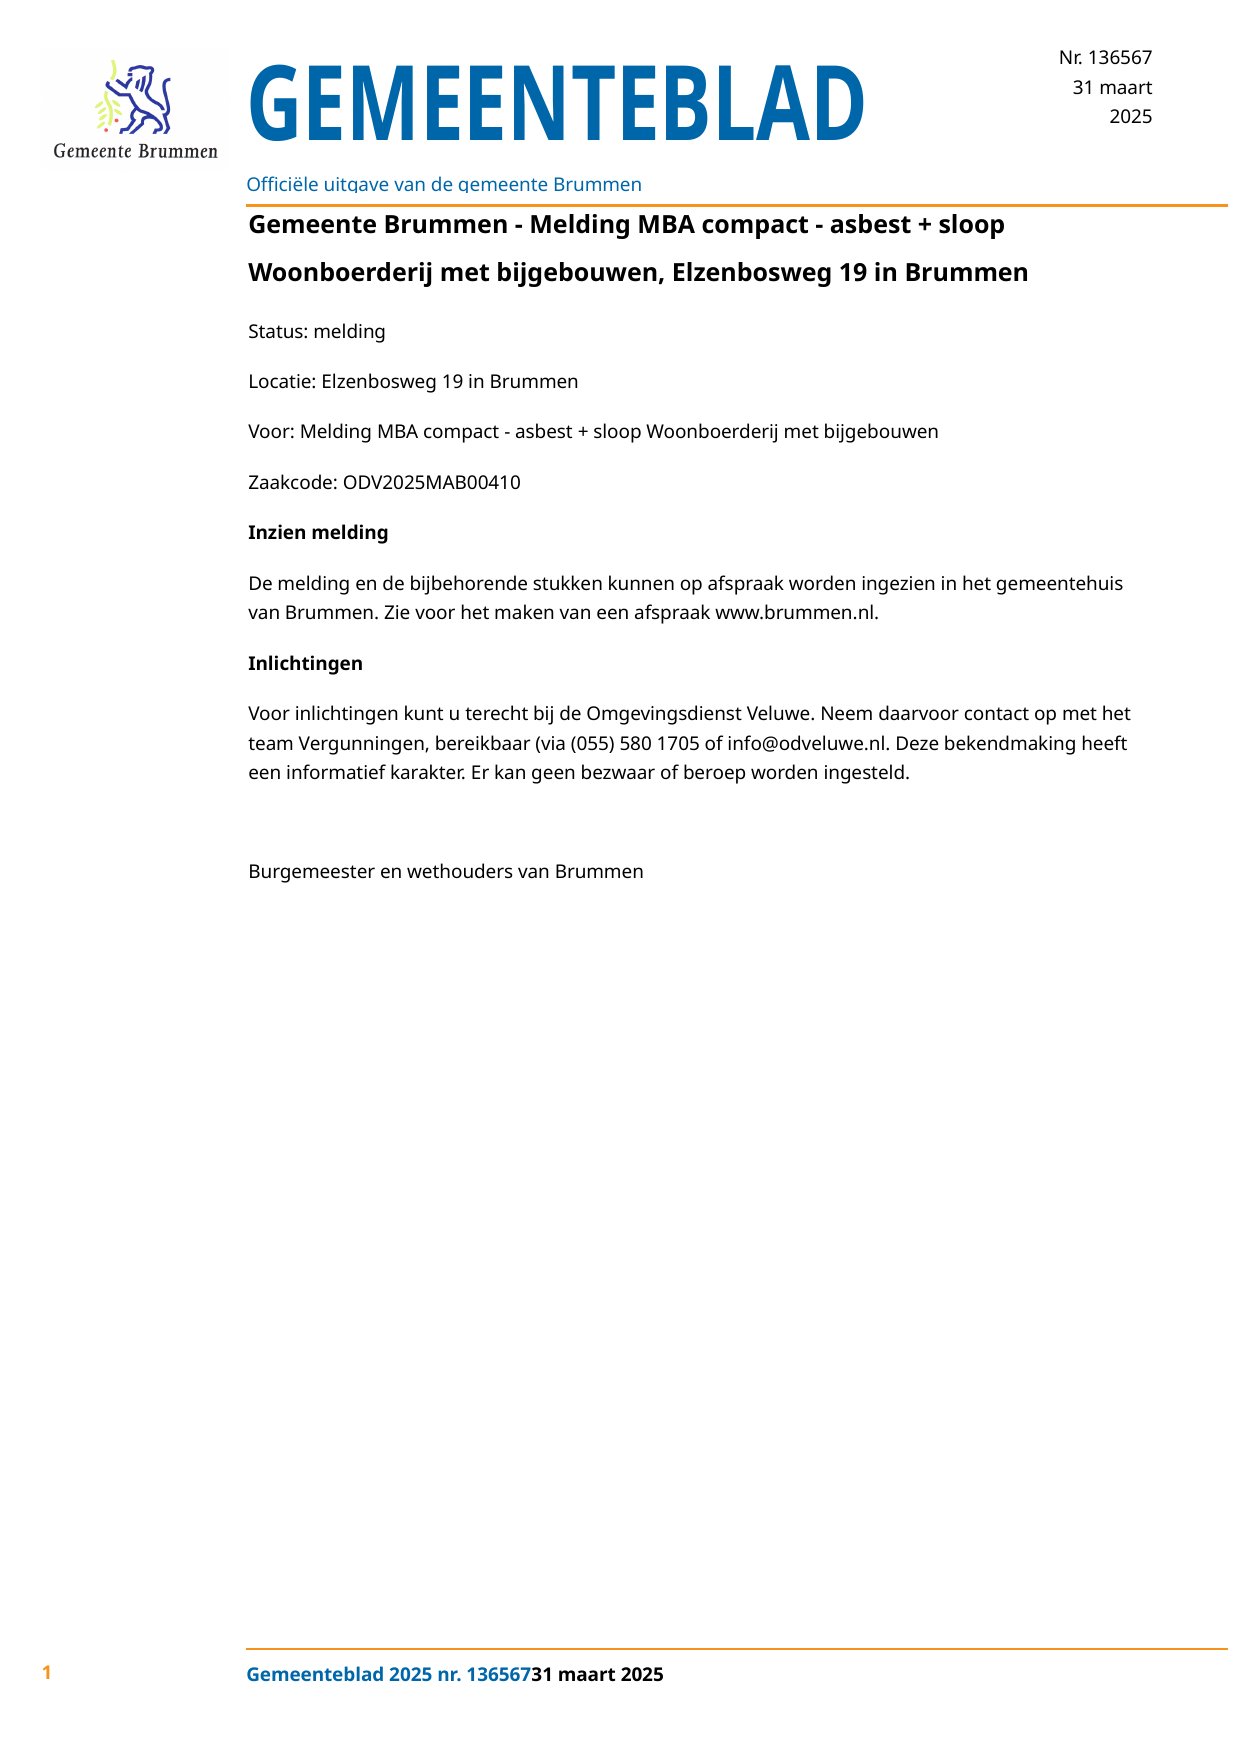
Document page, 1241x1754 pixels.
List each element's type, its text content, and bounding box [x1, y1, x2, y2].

text Locatie: Elzenbosweg 19 in Brummen [248, 368, 1152, 394]
text Burgemeester en wethouders van Brummen [248, 858, 1152, 883]
text Voor inlichtingen kunt u terecht bij de Omgevingsdienst Veluwe. Neem daarvoor contact op met het team Vergunningen, bereikbaar (via (055) 580 1705 of info@odveluwe.nl. Deze bekendmaking heeft een informatief karakter. Er kan geen bezwaar of beroep worden ingesteld. [248, 700, 1152, 785]
text Inzien melding [248, 519, 1152, 545]
text Inlichtingen [248, 650, 1152, 676]
text Voor: Melding MBA compact - asbest + sloop Woonboerderij met bijgebouwen [248, 419, 1152, 444]
text Gemeente Brummen - Melding MBA compact - asbest + sloop Woonboerderij met bijgebouwen, Elzenbosweg 19 in Brummen [248, 207, 1152, 288]
text Zaakcode: ODV2025MAB00410 [248, 469, 1152, 495]
text Status: melding [248, 318, 1152, 344]
picture [41, 47, 231, 172]
text De melding en de bijbehorende stukken kunnen op afspraak worden ingezien in het gemeentehuis van Brummen. Zie voor het maken van een afspraak www.brummen.nl. [248, 570, 1152, 625]
